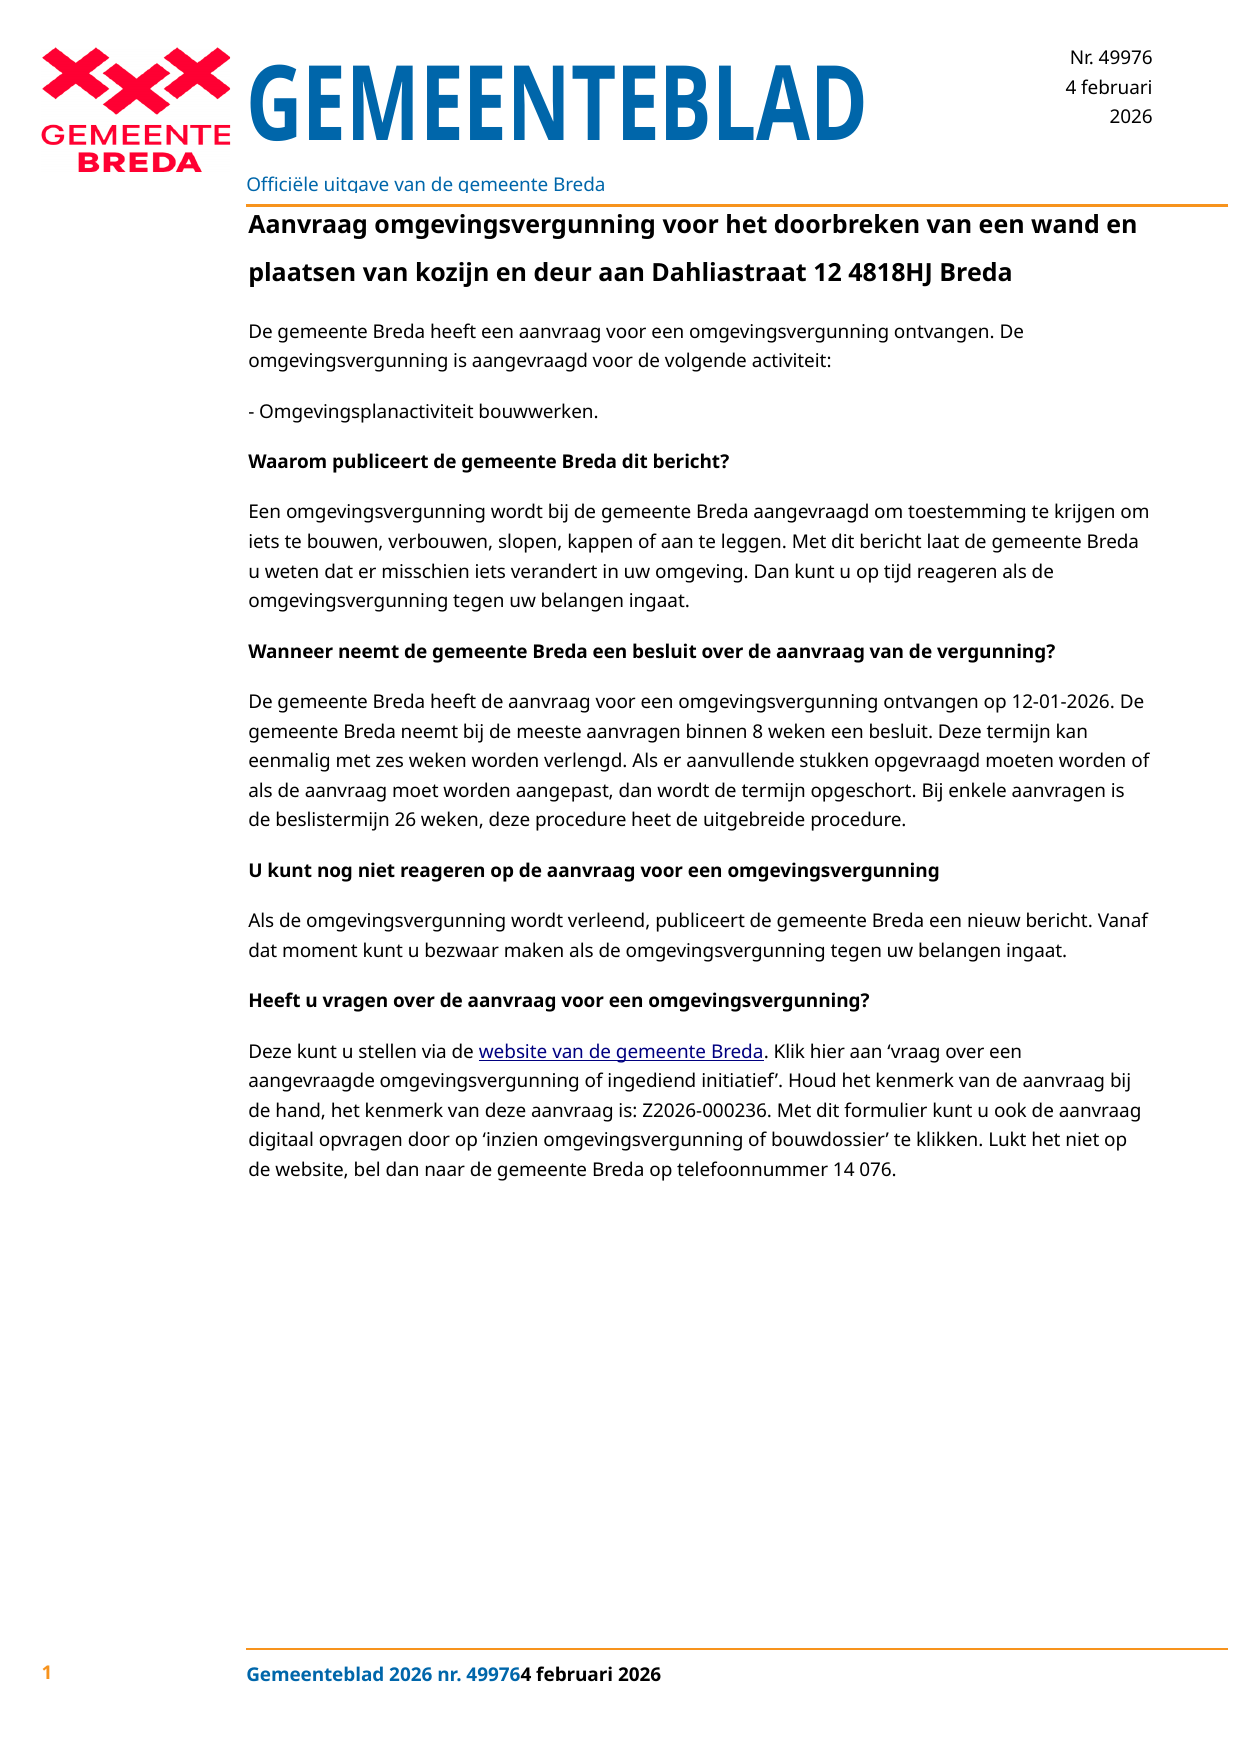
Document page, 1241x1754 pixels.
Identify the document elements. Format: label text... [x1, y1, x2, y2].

text De gemeente Breda heeft de aanvraag voor een omgevingsvergunning ontvangen op 12-01-2026. De gemeente Breda neemt bij de meeste aanvragen binnen 8 weken een besluit. Deze termijn kan eenmalig met zes weken worden verlengd. Als er aanvullende stukken opgevraagd moeten worden of als de aanvraag moet worden aangepast, dan wordt de termijn opgeschort. Bij enkele aanvragen is de beslistermijn 26 weken, deze procedure heet de uitgebreide procedure. [248, 688, 1152, 832]
text De gemeente Breda heeft een aanvraag voor een omgevingsvergunning ontvangen. De omgevingsvergunning is aangevraagd voor de volgende activiteit: [248, 318, 1152, 373]
text Wanneer neemt de gemeente Breda een besluit over de aanvraag van de vergunning? [248, 638, 1152, 664]
text U kunt nog niet reageren op de aanvraag voor een omgevingsvergunning [248, 857, 1152, 883]
text Waarom publiceert de gemeente Breda dit bericht? [248, 448, 1152, 474]
text Deze kunt u stellen via de website van de gemeente Breda. Klik hier aan ‘vraag over een aangevraagde omgevingsvergunning of ingediend initiatief’. Houd het kenmerk van de aanvraag bij de hand, het kenmerk van deze aanvraag is: Z2026-000236. Met dit formulier kunt u ook de aanvraag digitaal opvragen door op ‘inzien omgevingsvergunning of bouwdossier’ te klikken. Lukt het niet op de website, bel dan naar de gemeente Breda op telefoonnummer 14 076. [248, 1038, 1152, 1182]
text - Omgevingsplanactiviteit bouwwerken. [248, 398, 1152, 424]
text Heeft u vragen over de aanvraag voor een omgevingsvergunning? [248, 987, 1152, 1013]
text Aanvraag omgevingsvergunning voor het doorbreken van een wand en plaatsen van kozijn en deur aan Dahliastraat 12 4818HJ Breda [248, 207, 1152, 288]
picture [41, 47, 231, 172]
text Een omgevingsvergunning wordt bij de gemeente Breda aangevraagd om toestemming te krijgen om iets te bouwen, verbouwen, slopen, kappen of aan te leggen. Met dit bericht laat de gemeente Breda u weten dat er misschien iets verandert in uw omgeving. Dan kunt u op tijd reageren als de omgevingsvergunning tegen uw belangen ingaat. [248, 499, 1152, 613]
text Als de omgevingsvergunning wordt verleend, publiceert de gemeente Breda een nieuw bericht. Vanaf dat moment kunt u bezwaar maken als de omgevingsvergunning tegen uw belangen ingaat. [248, 907, 1152, 963]
